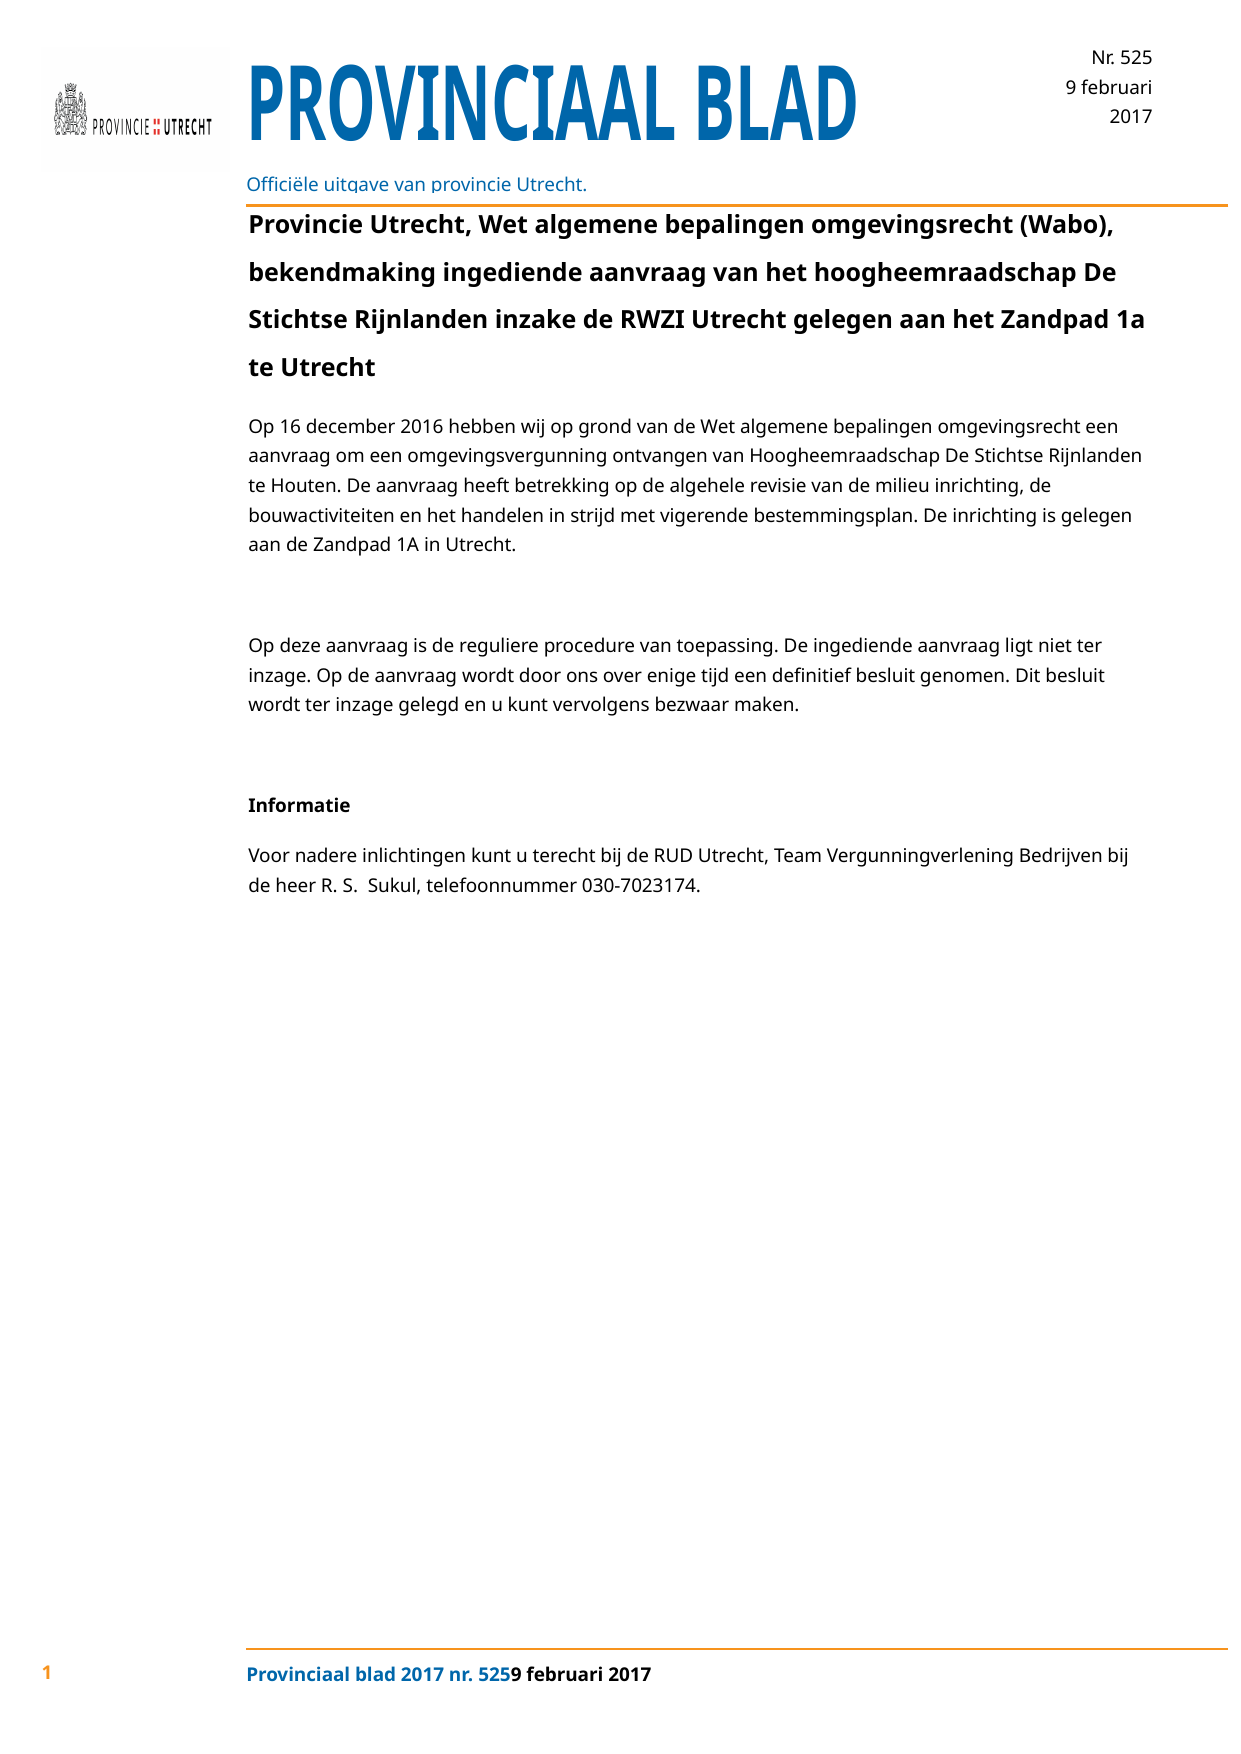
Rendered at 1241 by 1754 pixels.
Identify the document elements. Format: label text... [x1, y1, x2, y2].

text Op deze aanvraag is de reguliere procedure van toepassing. De ingediende aanvraag ligt niet ter inzage. Op de aanvraag wordt door ons over enige tijd een definitief besluit genomen. Dit besluit wordt ter inzage gelegd en u kunt vervolgens bezwaar maken. [248, 632, 1152, 717]
text Provincie Utrecht, Wet algemene bepalingen omgevingsrecht (Wabo), bekendmaking ingediende aanvraag van het hoogheemraadschap De Stichtse Rijnlanden inzake de RWZI Utrecht gelegen aan het Zandpad 1a te Utrecht [248, 207, 1152, 384]
text Informatie [248, 792, 1152, 818]
picture [41, 47, 231, 172]
text Voor nadere inlichtingen kunt u terecht bij de RUD Utrecht, Team Vergunningverlening Bedrijven bij de heer R. S. Sukul, telefoonnummer 030-7023174. [248, 843, 1152, 898]
text Op 16 december 2016 hebben wij op grond van de Wet algemene bepalingen omgevingsrecht een aanvraag om een omgevingsvergunning ontvangen van Hoogheemraadschap De Stichtse Rijnlanden te Houten. De aanvraag heeft betrekking op de algehele revisie van de milieu inrichting, de bouwactiviteiten en het handelen in strijd met vigerende bestemmingsplan. De inrichting is gelegen aan de Zandpad 1A in Utrecht. [248, 413, 1152, 557]
